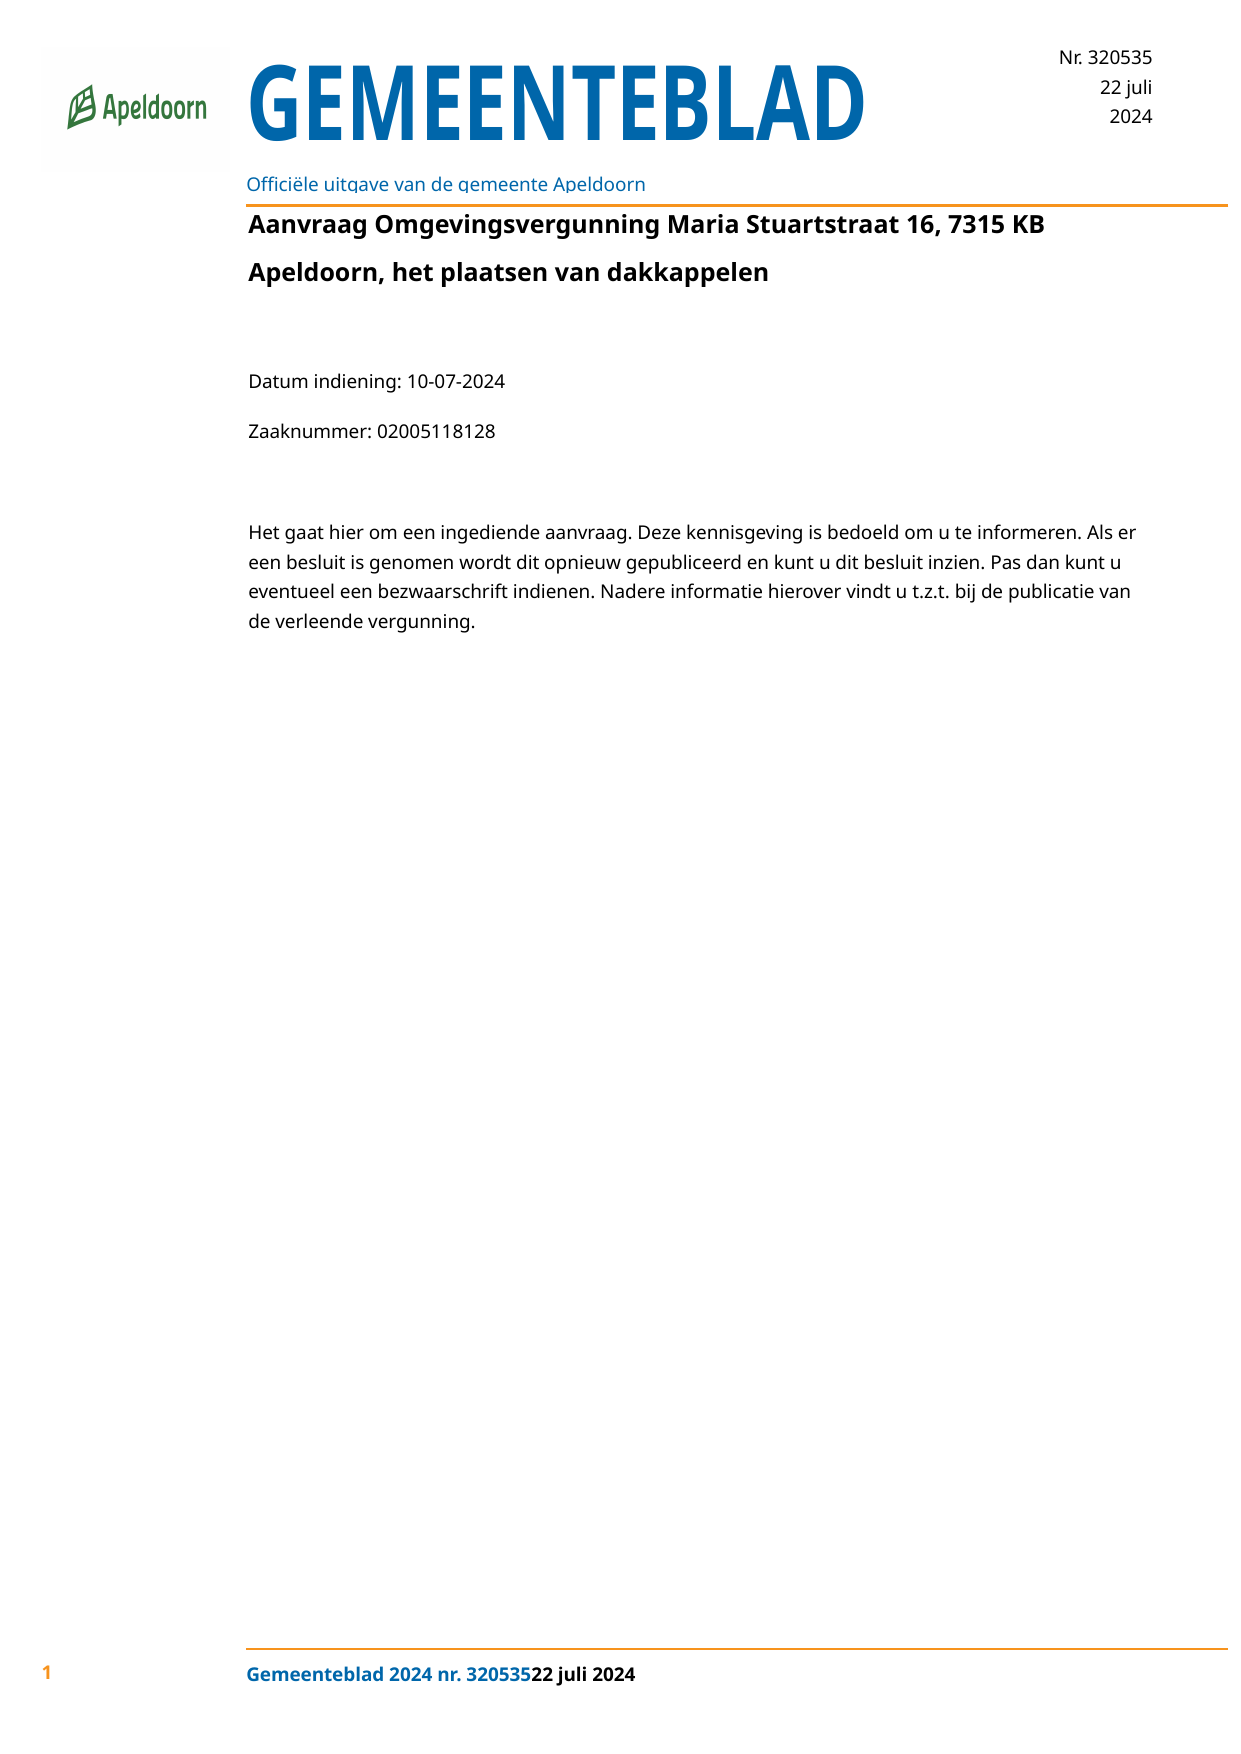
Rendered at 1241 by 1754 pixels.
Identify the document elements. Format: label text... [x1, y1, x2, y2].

text Het gaat hier om een ingediende aanvraag. Deze kennisgeving is bedoeld om u te informeren. Als er een besluit is genomen wordt dit opnieuw gepubliceerd en kunt u dit besluit inzien. Pas dan kunt u eventueel een bezwaarschrift indienen. Nadere informatie hierover vindt u t.z.t. bij de publicatie van de verleende vergunning. [248, 519, 1152, 634]
picture [41, 47, 231, 172]
text Aanvraag Omgevingsvergunning Maria Stuartstraat 16, 7315 KB Apeldoorn, het plaatsen van dakkappelen [248, 207, 1152, 288]
text Zaaknummer: 02005118128 [248, 419, 1152, 444]
text Datum indiening: 10-07-2024 [248, 368, 1152, 394]
